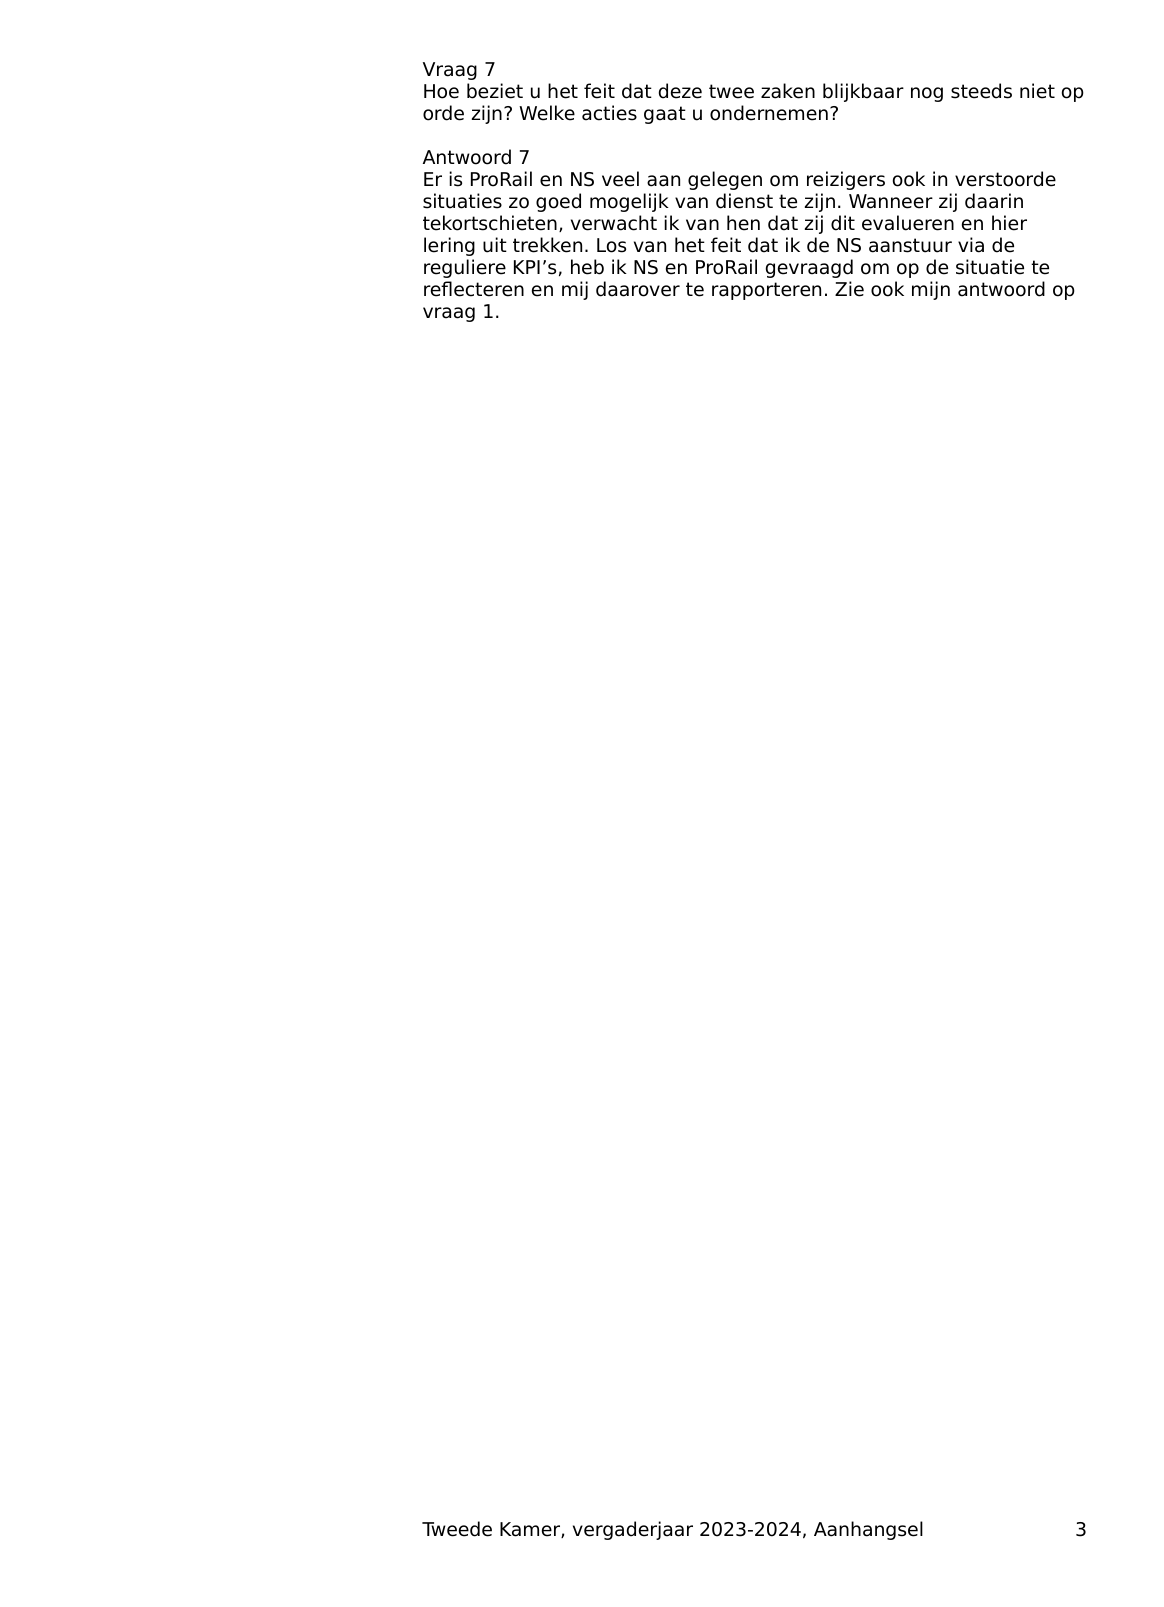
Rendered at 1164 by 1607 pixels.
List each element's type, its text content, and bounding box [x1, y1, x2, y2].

text Er is ProRail en NS veel aan gelegen om reizigers ook in verstoorde situaties zo goed mogelijk van dienst te zijn. Wanneer zij daarin tekortschieten, verwacht ik van hen dat zij dit evalueren en hier lering uit trekken. Los van het feit dat ik de NS aanstuur via de reguliere KPI’s, heb ik NS en ProRail gevraagd om op de situatie te reflecteren en mij daarover te rapporteren. Zie ook mijn antwoord op vraag 1. [422, 169, 1087, 323]
text Hoe beziet u het feit dat deze twee zaken blijkbaar nog steeds niet op orde zijn? Welke acties gaat u ondernemen? [422, 81, 1087, 125]
text Vraag 7 [422, 59, 1087, 81]
text Antwoord 7 [422, 147, 1087, 169]
